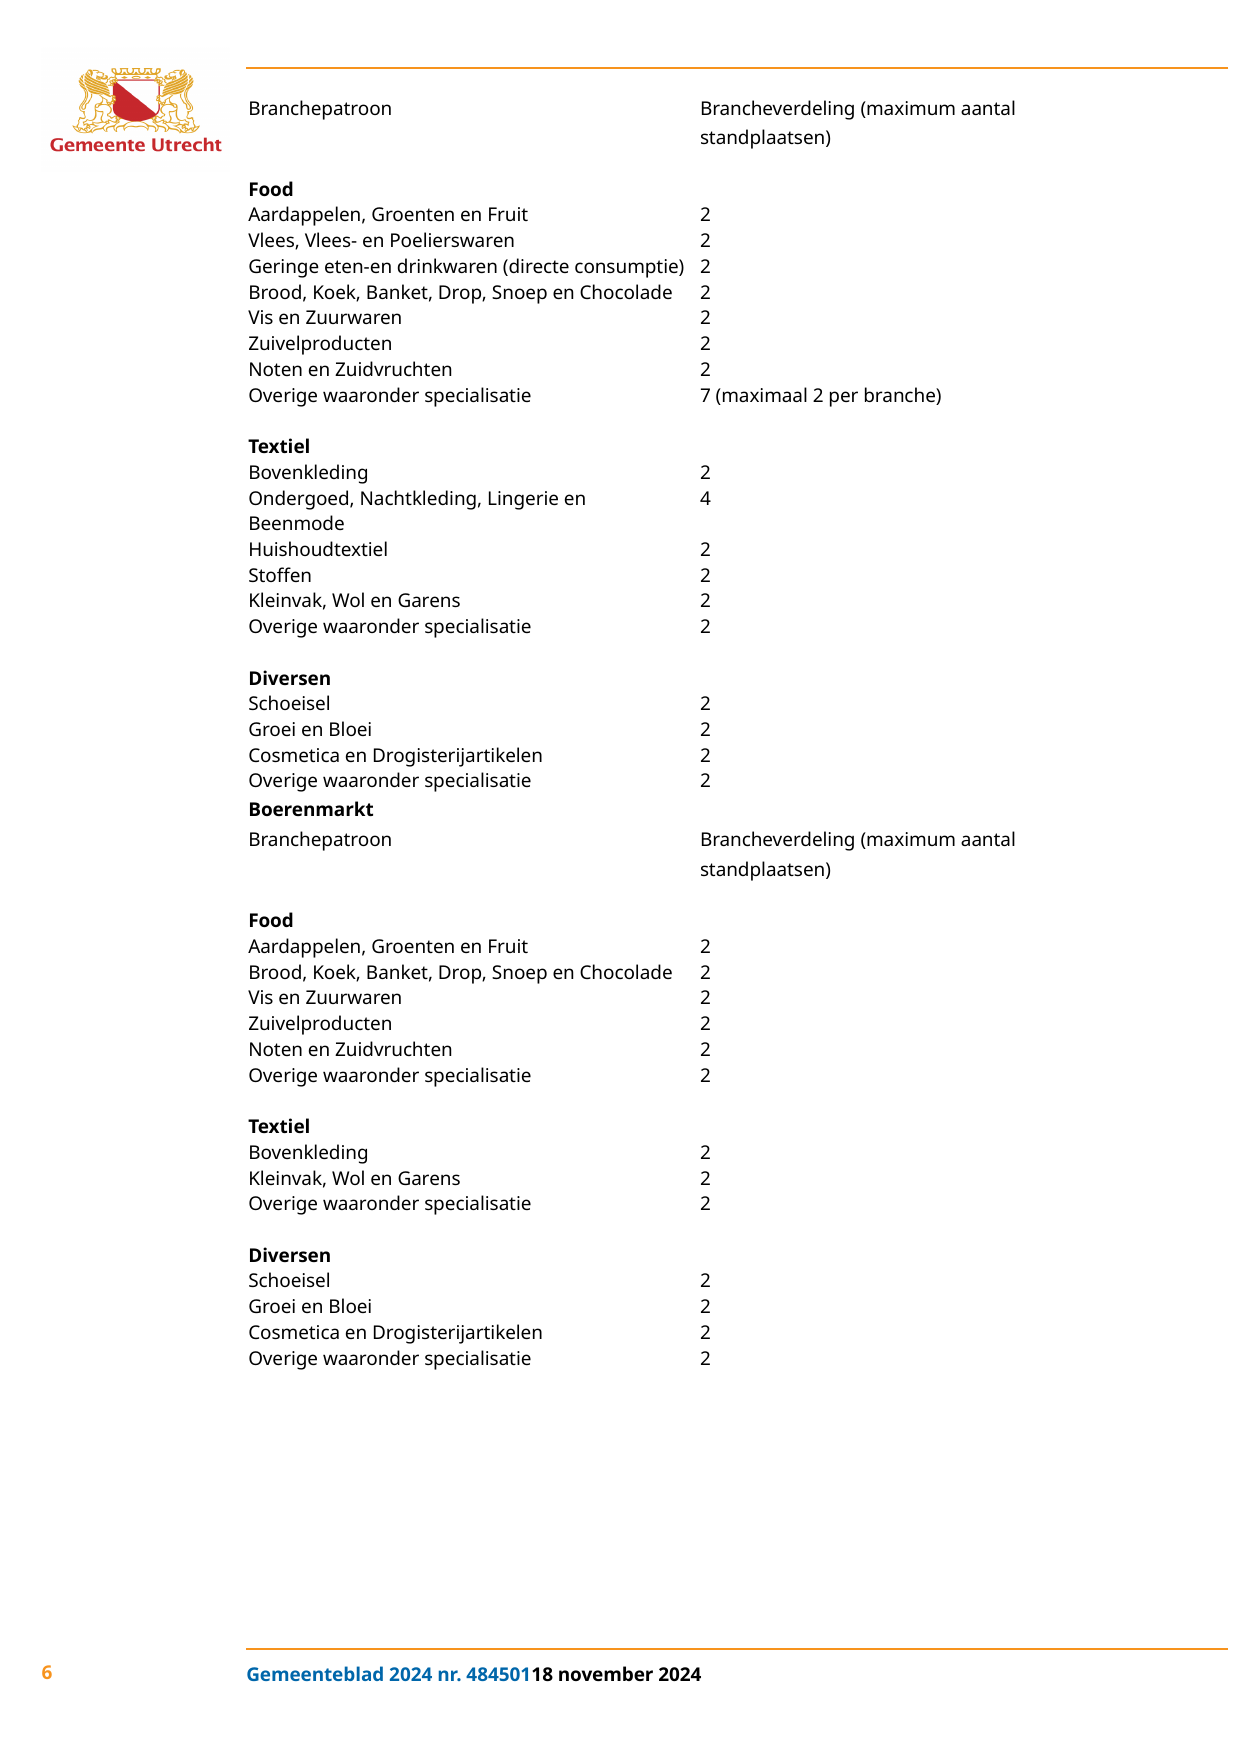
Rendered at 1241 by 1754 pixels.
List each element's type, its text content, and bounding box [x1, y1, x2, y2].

table_cell Brood, Koek, Banket, Drop, Snoep en Chocolade [248, 959, 700, 984]
table_cell 2 [700, 356, 1152, 382]
table_cell Beenmode [248, 510, 700, 536]
table_cell [700, 1242, 1152, 1268]
table_cell Huishoudtextiel [248, 536, 700, 562]
table_cell [700, 1088, 1152, 1113]
table_cell [248, 882, 700, 907]
table_cell 2 [700, 768, 1152, 793]
table_cell 2 [700, 1293, 1152, 1319]
table_header Branchepatroon [248, 95, 700, 150]
picture [41, 47, 231, 172]
table_cell 2 [700, 1062, 1152, 1087]
table_cell Brood, Koek, Banket, Drop, Snoep en Chocolade [248, 279, 700, 304]
table_cell Overige waaronder specialisatie [248, 768, 700, 793]
table_cell 2 [700, 253, 1152, 279]
table_cell 2 [700, 1345, 1152, 1371]
table_cell Noten en Zuidvruchten [248, 356, 700, 382]
text Boerenmarkt [248, 797, 1152, 822]
table_cell 2 [700, 1036, 1152, 1062]
table_cell 2 [700, 742, 1152, 768]
table_cell [700, 408, 1152, 433]
table_cell Diversen [248, 665, 700, 691]
table_cell 2 [700, 1010, 1152, 1036]
table_cell [248, 1088, 700, 1113]
table_cell [248, 408, 700, 433]
table_cell 2 [700, 1190, 1152, 1216]
table_cell 2 [700, 985, 1152, 1010]
table_cell Textiel [248, 433, 700, 459]
table_cell Vlees, Vlees- en Poelierswaren [248, 228, 700, 253]
table_cell Cosmetica en Drogisterijartikelen [248, 1319, 700, 1345]
table_cell Overige waaronder specialisatie [248, 613, 700, 639]
table_cell Kleinvak, Wol en Garens [248, 588, 700, 613]
table_cell Food [248, 908, 700, 933]
table_cell 4 [700, 485, 1152, 510]
table_cell 2 [700, 330, 1152, 356]
table_cell Ondergoed, Nachtkleding, Lingerie en [248, 485, 700, 510]
table_cell Vis en Zuurwaren [248, 305, 700, 330]
table_cell Bovenkleding [248, 1139, 700, 1165]
table_cell Cosmetica en Drogisterijartikelen [248, 742, 700, 768]
table_cell 2 [700, 536, 1152, 562]
table_cell 2 [700, 716, 1152, 742]
table_cell 2 [700, 1319, 1152, 1345]
table_cell Geringe eten-en drinkwaren (directe consumptie) [248, 253, 700, 279]
table_cell [248, 1216, 700, 1242]
table_cell 2 [700, 459, 1152, 485]
table_cell Diversen [248, 1242, 700, 1268]
table_cell [700, 882, 1152, 907]
table_cell Schoeisel [248, 1268, 700, 1293]
table_cell Food [248, 176, 700, 202]
table_cell Vis en Zuurwaren [248, 985, 700, 1010]
table_cell [700, 510, 1152, 536]
table_cell 2 [700, 933, 1152, 959]
table_cell Stoffen [248, 562, 700, 588]
table_cell Noten en Zuidvruchten [248, 1036, 700, 1062]
table_cell Schoeisel [248, 691, 700, 716]
table_cell [700, 150, 1152, 176]
table_header Branchepatroon [248, 826, 700, 882]
table_cell Overige waaronder specialisatie [248, 1062, 700, 1087]
table_cell [700, 665, 1152, 691]
table_header Brancheverdeling (maximum aantal standplaatsen) [700, 826, 1152, 882]
table_cell [700, 1113, 1152, 1139]
table_cell Textiel [248, 1113, 700, 1139]
table_cell 2 [700, 613, 1152, 639]
table_cell [700, 433, 1152, 459]
table_cell 2 [700, 588, 1152, 613]
table_header Brancheverdeling (maximum aantal standplaatsen) [700, 95, 1152, 150]
table_cell Aardappelen, Groenten en Fruit [248, 933, 700, 959]
table_cell [248, 150, 700, 176]
table_cell [700, 176, 1152, 202]
table_cell Zuivelproducten [248, 1010, 700, 1036]
table_cell Zuivelproducten [248, 330, 700, 356]
table_cell 2 [700, 1165, 1152, 1190]
table_cell 2 [700, 1139, 1152, 1165]
table_cell 2 [700, 305, 1152, 330]
table_cell Groei en Bloei [248, 1293, 700, 1319]
table_cell Aardappelen, Groenten en Fruit [248, 202, 700, 227]
table_cell 2 [700, 202, 1152, 227]
table_cell 2 [700, 959, 1152, 984]
table_cell Overige waaronder specialisatie [248, 1345, 700, 1371]
table_cell Overige waaronder specialisatie [248, 1190, 700, 1216]
table_cell Groei en Bloei [248, 716, 700, 742]
table_cell 7 (maximaal 2 per branche) [700, 382, 1152, 407]
table_cell [700, 908, 1152, 933]
table_cell [700, 639, 1152, 665]
table_cell 2 [700, 1268, 1152, 1293]
table_cell [248, 639, 700, 665]
table_cell Bovenkleding [248, 459, 700, 485]
table_cell 2 [700, 562, 1152, 588]
table_cell 2 [700, 691, 1152, 716]
table_cell [700, 1216, 1152, 1242]
table_cell 2 [700, 279, 1152, 304]
table_cell Kleinvak, Wol en Garens [248, 1165, 700, 1190]
table_cell Overige waaronder specialisatie [248, 382, 700, 407]
table_cell 2 [700, 228, 1152, 253]
